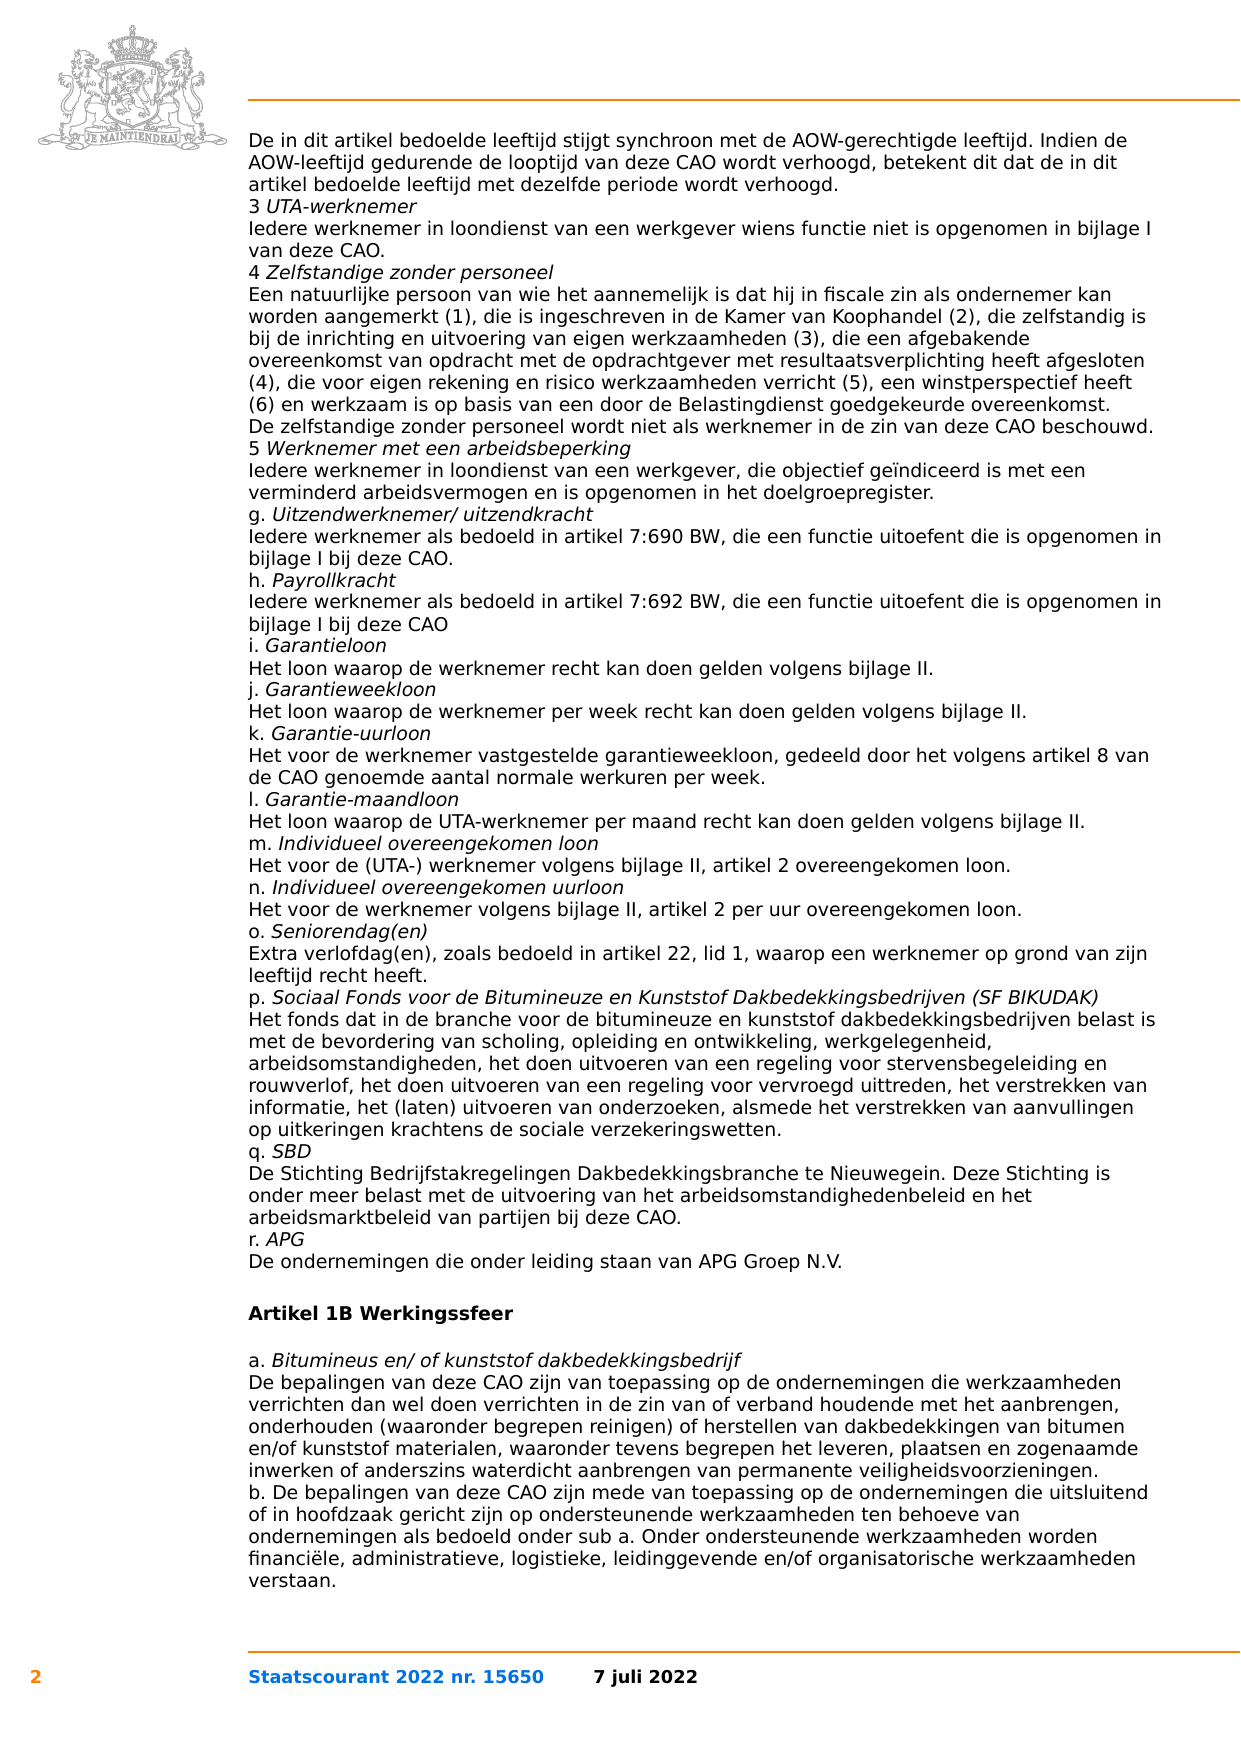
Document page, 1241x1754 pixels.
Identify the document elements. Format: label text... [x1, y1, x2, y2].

text Het voor de (UTA-) werknemer volgens bijlage II, artikel 2 overeengekomen loon. [248, 855, 1163, 877]
text j. Garantieweekloon [248, 679, 1163, 701]
text 5 Werknemer met een arbeidsbeperking [248, 438, 1163, 459]
text a. Bitumineus en/ of kunststof dakbedekkingsbedrijf [248, 1350, 1163, 1372]
text Het loon waarop de werknemer recht kan doen gelden volgens bijlage II. [248, 657, 1163, 679]
text Een natuurlijke persoon van wie het aannemelijk is dat hij in fiscale zin als ondernemer kan worden aangemerkt (1), die is ingeschreven in de Kamer van Koophandel (2), die zelfstandig is bij de inrichting en uitvoering van eigen werkzaamheden (3), die een afgebakende overeenkomst van opdracht met de opdrachtgever met resultaatsverplichting heeft afgesloten (4), die voor eigen rekening en risico werkzaamheden verricht (5), een winstperspectief heeft (6) en werkzaam is op basis van een door de Belastingdienst goedgekeurde overeenkomst. [248, 284, 1163, 416]
text Iedere werknemer als bedoeld in artikel 7:690 BW, die een functie uitoefent die is opgenomen in bijlage I bij deze CAO. [248, 526, 1163, 569]
text Extra verlofdag(en), zoals bedoeld in artikel 22, lid 1, waarop een werknemer op grond van zijn leeftijd recht heeft. [248, 943, 1163, 987]
text De zelfstandige zonder personeel wordt niet als werknemer in de zin van deze CAO beschouwd. [248, 416, 1163, 438]
text Het fonds dat in de branche voor de bitumineuze en kunststof dakbedekkingsbedrijven belast is met de bevordering van scholing, opleiding en ontwikkeling, werkgelegenheid, arbeidsomstandigheden, het doen uitvoeren van een regeling voor stervensbegeleiding en rouwverlof, het doen uitvoeren van een regeling voor vervroegd uittreden, het verstrekken van informatie, het (laten) uitvoeren van onderzoeken, alsmede het verstrekken van aanvullingen op uitkeringen krachtens de sociale verzekeringswetten. [248, 1009, 1163, 1141]
text Het voor de werknemer vastgestelde garantieweekloon, gedeeld door het volgens artikel 8 van de CAO genoemde aantal normale werkuren per week. [248, 745, 1163, 789]
text p. Sociaal Fonds voor de Bitumineuze en Kunststof Dakbedekkingsbedrijven (SF BIKUDAK) [248, 987, 1163, 1009]
text Iedere werknemer in loondienst van een werkgever wiens functie niet is opgenomen in bijlage I van deze CAO. [248, 218, 1163, 262]
text o. Seniorendag(en) [248, 921, 1163, 943]
subtitle Artikel 1B Werkingssfeer [248, 1303, 1163, 1325]
text Het voor de werknemer volgens bijlage II, artikel 2 per uur overeengekomen loon. [248, 899, 1163, 921]
text Iedere werknemer in loondienst van een werkgever, die objectief geïndiceerd is met een verminderd arbeidsvermogen en is opgenomen in het doelgroepregister. [248, 459, 1163, 503]
text De Stichting Bedrijfstakregelingen Dakbedekkingsbranche te Nieuwegein. Deze Stichting is onder meer belast met de uitvoering van het arbeidsomstandighedenbeleid en het arbeidsmarktbeleid van partijen bij deze CAO. [248, 1163, 1163, 1229]
text g. Uitzendwerknemer/ uitzendkracht [248, 503, 1163, 526]
text Het loon waarop de UTA-werknemer per maand recht kan doen gelden volgens bijlage II. [248, 811, 1163, 833]
text k. Garantie-uurloon [248, 723, 1163, 745]
text n. Individueel overeengekomen uurloon [248, 877, 1163, 899]
text q. SBD [248, 1141, 1163, 1163]
text Het loon waarop de werknemer per week recht kan doen gelden volgens bijlage II. [248, 701, 1163, 723]
text r. APG [248, 1229, 1163, 1251]
picture [38, 25, 227, 150]
text De ondernemingen die onder leiding staan van APG Groep N.V. [248, 1251, 1163, 1273]
text m. Individueel overeengekomen loon [248, 833, 1163, 855]
text l. Garantie-maandloon [248, 789, 1163, 811]
text h. Payrollkracht [248, 569, 1163, 591]
text Iedere werknemer als bedoeld in artikel 7:692 BW, die een functie uitoefent die is opgenomen in bijlage I bij deze CAO [248, 591, 1163, 635]
text i. Garantieloon [248, 635, 1163, 657]
text 3 UTA-werknemer [248, 196, 1163, 218]
text De in dit artikel bedoelde leeftijd stijgt synchroon met de AOW-gerechtigde leeftijd. Indien de AOW-leeftijd gedurende de looptijd van deze CAO wordt verhoogd, betekent dit dat de in dit artikel bedoelde leeftijd met dezelfde periode wordt verhoogd. [248, 130, 1163, 196]
text De bepalingen van deze CAO zijn van toepassing op de ondernemingen die werkzaamheden verrichten dan wel doen verrichten in de zin van of verband houdende met het aanbrengen, onderhouden (waaronder begrepen reinigen) of herstellen van dakbedekkingen van bitumen en/of kunststof materialen, waaronder tevens begrepen het leveren, plaatsen en zogenaamde inwerken of anderszins waterdicht aanbrengen van permanente veiligheidsvoorzieningen. [248, 1372, 1163, 1482]
text 4 Zelfstandige zonder personeel [248, 262, 1163, 284]
text b. De bepalingen van deze CAO zijn mede van toepassing op de ondernemingen die uitsluitend of in hoofdzaak gericht zijn op ondersteunende werkzaamheden ten behoeve van ondernemingen als bedoeld onder sub a. Onder ondersteunende werkzaamheden worden financiële, administratieve, logistieke, leidinggevende en/of organisatorische werkzaamheden verstaan. [248, 1482, 1163, 1592]
